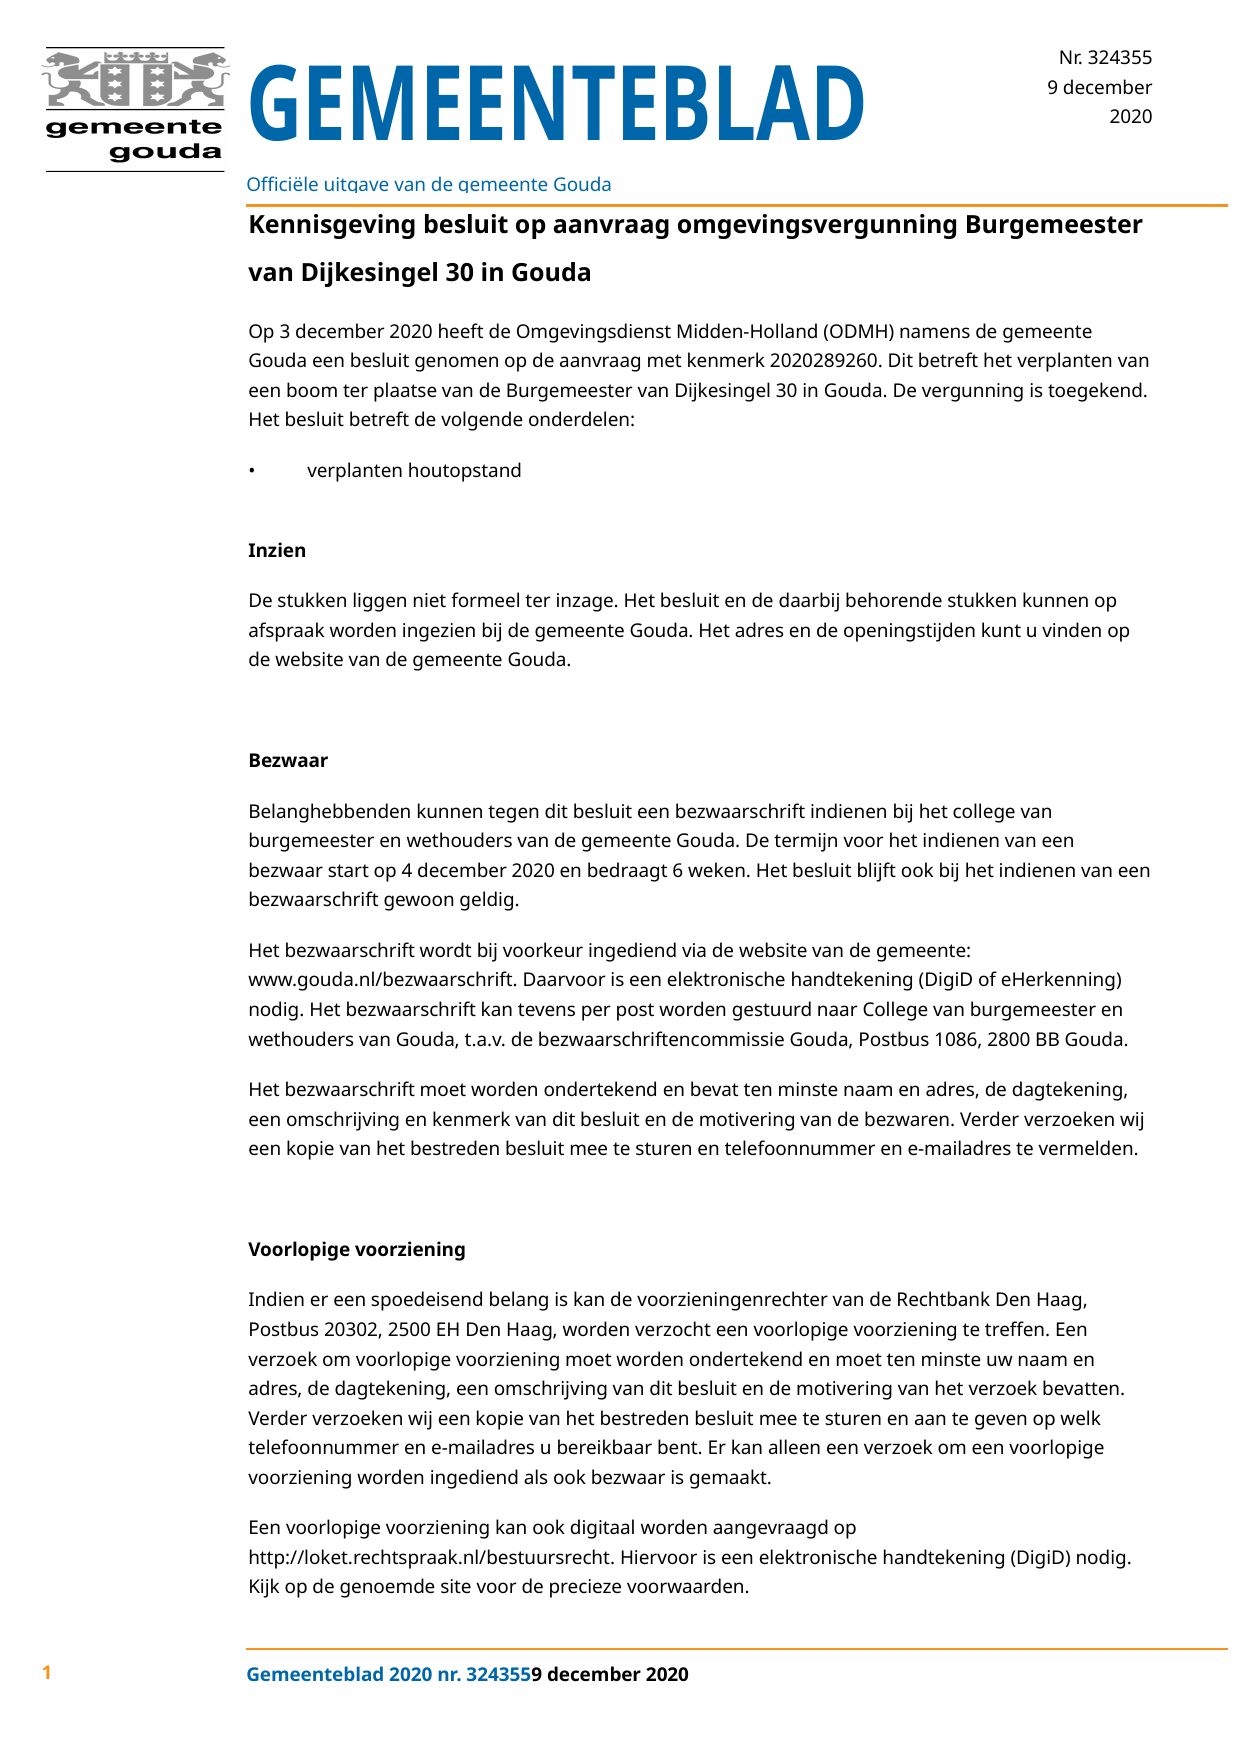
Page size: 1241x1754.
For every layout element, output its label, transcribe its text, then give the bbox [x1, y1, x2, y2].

text Op 3 december 2020 heeft de Omgevingsdienst Midden-Holland (ODMH) namens de gemeente Gouda een besluit genomen op de aanvraag met kenmerk 2020289260. Dit betreft het verplanten van een boom ter plaatse van de Burgemeester van Dijkesingel 30 in Gouda. De vergunning is toegekend. Het besluit betreft de volgende onderdelen: [248, 318, 1152, 432]
text De stukken liggen niet formeel ter inzage. Het besluit en de daarbij behorende stukken kunnen op afspraak worden ingezien bij de gemeente Gouda. Het adres en de openingstijden kunt u vinden op de website van de gemeente Gouda. [248, 587, 1152, 672]
text Een voorlopige voorziening kan ook digitaal worden aangevraagd op http://loket.rechtspraak.nl/bestuursrecht. Hiervoor is een elektronische handtekening (DigiD) nodig. Kijk op de genoemde site voor de precieze voorwaarden. [248, 1514, 1152, 1599]
text Het bezwaarschrift moet worden ondertekend en bevat ten minste naam en adres, de dagtekening, een omschrijving en kenmerk van dit besluit en de motivering van de bezwaren. Verder verzoeken wij een kopie van het bestreden besluit mee te sturen en telefoonnummer en e-mailadres te vermelden. [248, 1076, 1152, 1161]
text Voorlopige voorziening [248, 1236, 1152, 1262]
text Bezwaar [248, 747, 1152, 773]
text Inzien [248, 537, 1152, 563]
list verplanten houtopstand [248, 457, 1152, 483]
text Het bezwaarschrift wordt bij voorkeur ingediend via de website van de gemeente: www.gouda.nl/bezwaarschrift. Daarvoor is een elektronische handtekening (DigiD of eHerkenning) nodig. Het bezwaarschrift kan tevens per post worden gestuurd naar College van burgemeester en wethouders van Gouda, t.a.v. de bezwaarschriftencommissie Gouda, Postbus 1086, 2800 BB Gouda. [248, 937, 1152, 1052]
text Indien er een spoedeisend belang is kan de voorzieningenrechter van de Rechtbank Den Haag, Postbus 20302, 2500 EH Den Haag, worden verzocht een voorlopige voorziening te treffen. Een verzoek om voorlopige voorziening moet worden ondertekend en moet ten minste uw naam en adres, de dagtekening, een omschrijving van dit besluit en de motivering van het verzoek bevatten. Verder verzoeken wij een kopie van het bestreden besluit mee te sturen en aan te geven op welk telefoonnummer en e-mailadres u bereikbaar bent. Er kan alleen een verzoek om een voorlopige voorziening worden ingediend als ook bezwaar is gemaakt. [248, 1287, 1152, 1490]
text Kennisgeving besluit op aanvraag omgevingsvergunning Burgemeester van Dijkesingel 30 in Gouda [248, 207, 1152, 288]
text Belanghebbenden kunnen tegen dit besluit een bezwaarschrift indienen bij het college van burgemeester en wethouders van de gemeente Gouda. De termijn voor het indienen van een bezwaar start op 4 december 2020 en bedraagt 6 weken. Het besluit blijft ook bij het indienen van een bezwaarschrift gewoon geldig. [248, 798, 1152, 912]
picture [41, 47, 231, 172]
